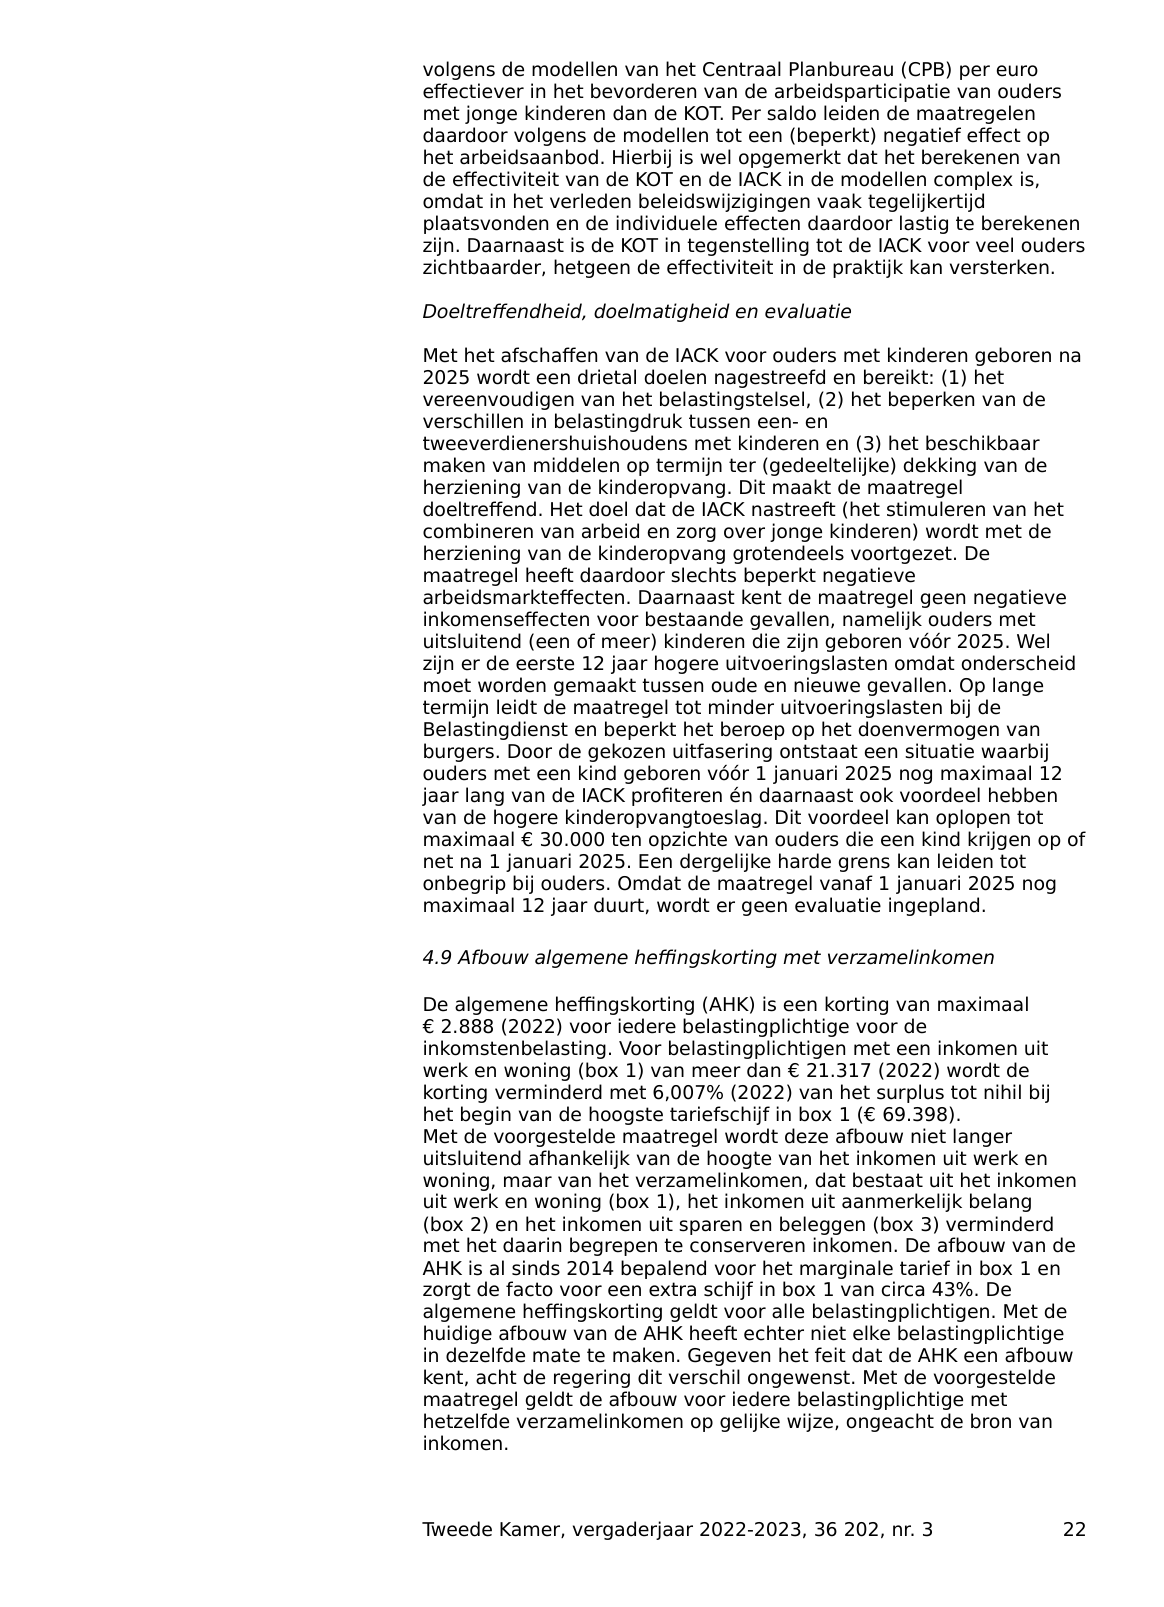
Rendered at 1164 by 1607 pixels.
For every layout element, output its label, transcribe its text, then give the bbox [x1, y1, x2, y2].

text De algemene heffingskorting (AHK) is een korting van maximaal € 2.888 (2022) voor iedere belastingplichtige voor de inkomstenbelasting. Voor belastingplichtigen met een inkomen uit werk en woning (box 1) van meer dan € 21.317 (2022) wordt de korting verminderd met 6,007% (2022) van het surplus tot nihil bij het begin van de hoogste tariefschijf in box 1 (€ 69.398). [422, 994, 1087, 1126]
text Met het afschaffen van de IACK voor ouders met kinderen geboren na 2025 wordt een drietal doelen nagestreefd en bereikt: (1) het vereenvoudigen van het belastingstelsel, (2) het beperken van de verschillen in belastingdruk tussen een- en tweeverdienershuishoudens met kinderen en (3) het beschikbaar maken van middelen op termijn ter (gedeeltelijke) dekking van de herziening van de kinderopvang. Dit maakt de maatregel doeltreffend. Het doel dat de IACK nastreeft (het stimuleren van het combineren van arbeid en zorg over jonge kinderen) wordt met de herziening van de kinderopvang grotendeels voortgezet. De maatregel heeft daardoor slechts beperkt negatieve arbeidsmarkteffecten. Daarnaast kent de maatregel geen negatieve inkomenseffecten voor bestaande gevallen, namelijk ouders met uitsluitend (een of meer) kinderen die zijn geboren vóór 2025. Wel zijn er de eerste 12 jaar hogere uitvoeringslasten omdat onderscheid moet worden gemaakt tussen oude en nieuwe gevallen. Op lange termijn leidt de maatregel tot minder uitvoeringslasten bij de Belastingdienst en beperkt het beroep op het doenvermogen van burgers. Door de gekozen uitfasering ontstaat een situatie waarbij ouders met een kind geboren vóór 1 januari 2025 nog maximaal 12 jaar lang van de IACK profiteren én daarnaast ook voordeel hebben van de hogere kinderopvangtoeslag. Dit voordeel kan oplopen tot maximaal € 30.000 ten opzichte van ouders die een kind krijgen op of net na 1 januari 2025. Een dergelijke harde grens kan leiden tot onbegrip bij ouders. Omdat de maatregel vanaf 1 januari 2025 nog maximaal 12 jaar duurt, wordt er geen evaluatie ingepland. [422, 345, 1087, 917]
subtitle Doeltreffendheid, doelmatigheid en evaluatie [422, 301, 1087, 323]
text volgens de modellen van het Centraal Planbureau (CPB) per euro effectiever in het bevorderen van de arbeidsparticipatie van ouders met jonge kinderen dan de KOT. Per saldo leiden de maatregelen daardoor volgens de modellen tot een (beperkt) negatief effect op het arbeidsaanbod. Hierbij is wel opgemerkt dat het berekenen van de effectiviteit van de KOT en de IACK in de modellen complex is, omdat in het verleden beleidswijzigingen vaak tegelijkertijd plaatsvonden en de individuele effecten daardoor lastig te berekenen zijn. Daarnaast is de KOT in tegenstelling tot de IACK voor veel ouders zichtbaarder, hetgeen de effectiviteit in de praktijk kan versterken. [422, 59, 1087, 279]
text Met de voorgestelde maatregel wordt deze afbouw niet langer uitsluitend afhankelijk van de hoogte van het inkomen uit werk en woning, maar van het verzamelinkomen, dat bestaat uit het inkomen uit werk en woning (box 1), het inkomen uit aanmerkelijk belang (box 2) en het inkomen uit sparen en beleggen (box 3) verminderd met het daarin begrepen te conserveren inkomen. De afbouw van de AHK is al sinds 2014 bepalend voor het marginale tarief in box 1 en zorgt de facto voor een extra schijf in box 1 van circa 43%. De algemene heffingskorting geldt voor alle belastingplichtigen. Met de huidige afbouw van de AHK heeft echter niet elke belastingplichtige in dezelfde mate te maken. Gegeven het feit dat de AHK een afbouw kent, acht de regering dit verschil ongewenst. Met de voorgestelde maatregel geldt de afbouw voor iedere belastingplichtige met hetzelfde verzamelinkomen op gelijke wijze, ongeacht de bron van inkomen. [422, 1126, 1087, 1455]
subtitle 4.9 Afbouw algemene heffingskorting met verzamelinkomen [422, 947, 1087, 969]
